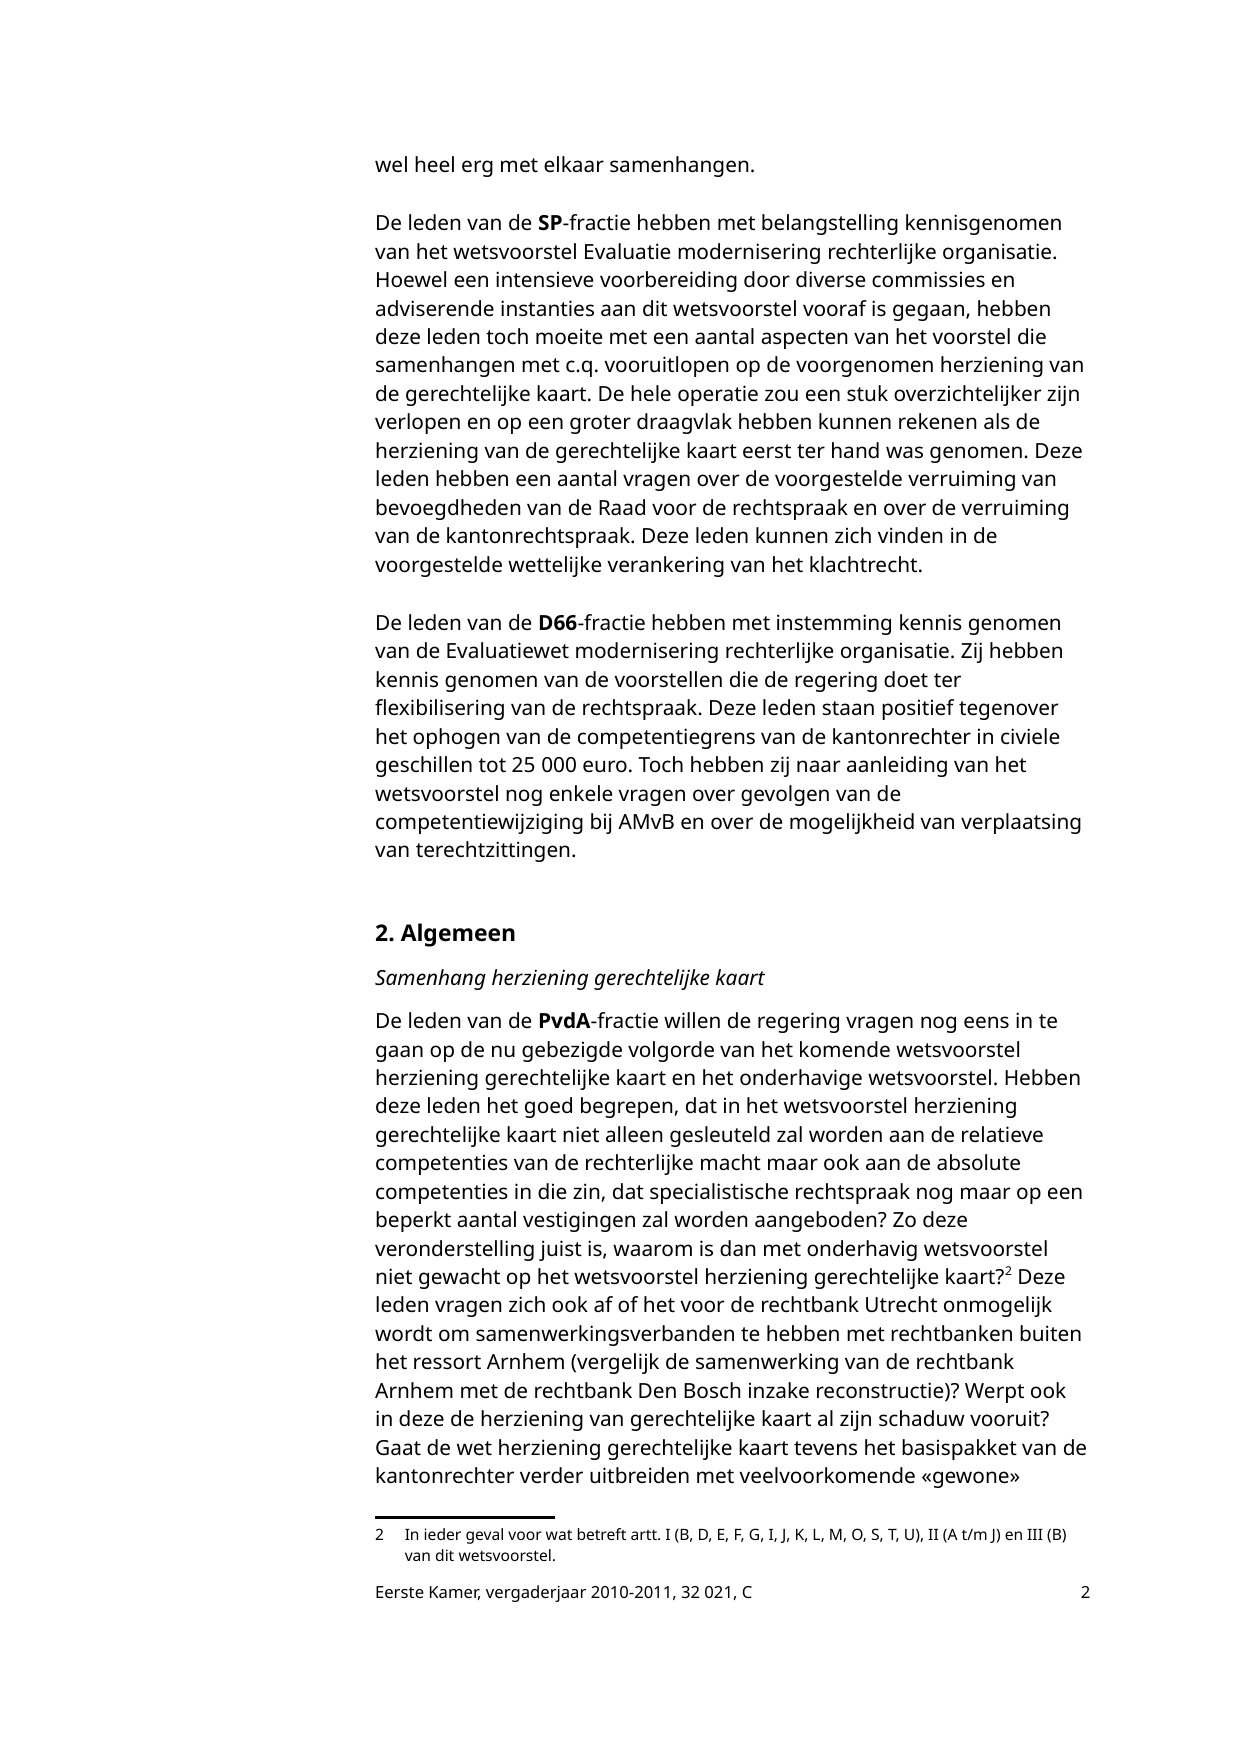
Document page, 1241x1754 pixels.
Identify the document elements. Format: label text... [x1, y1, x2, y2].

text Gaat de wet herziening gerechtelijke kaart tevens het basispakket van de kantonrechter verder uitbreiden met veelvoorkomende «gewone» [375, 1433, 1090, 1490]
text De leden van de PvdA-fractie willen de regering vragen nog eens in te gaan op de nu gebezigde volgorde van het komende wetsvoorstel herziening gerechtelijke kaart en het onderhavige wetsvoorstel. Hebben deze leden het goed begrepen, dat in het wetsvoorstel herziening gerechtelijke kaart niet alleen gesleuteld zal worden aan de relatieve competenties van de rechterlijke macht maar ook aan de absolute competenties in die zin, dat specialistische rechtspraak nog maar op een beperkt aantal vestigingen zal worden aangeboden? Zo deze veronderstelling juist is, waarom is dan met onderhavig wetsvoorstel niet gewacht op het wetsvoorstel herziening gerechtelijke kaart? Deze leden vragen zich ook af of het voor de rechtbank Utrecht onmogelijk wordt om samenwerkingsverbanden te hebben met rechtbanken buiten het ressort Arnhem (vergelijk de samenwerking van de rechtbank Arnhem met de rechtbank Den Bosch inzake reconstructie)? Werpt ook in deze de herziening van gerechtelijke kaart al zijn schaduw vooruit? [375, 1006, 1090, 1433]
text wel heel erg met elkaar samenhangen. [375, 150, 1090, 178]
text De leden van de SP-fractie hebben met belangstelling kennisgenomen van het wetsvoorstel Evaluatie modernisering rechterlijke organisatie. Hoewel een intensieve voorbereiding door diverse commissies en adviserende instanties aan dit wetsvoorstel vooraf is gegaan, hebben deze leden toch moeite met een aantal aspecten van het voorstel die samenhangen met c.q. vooruitlopen op de voorgenomen herziening van de gerechtelijke kaart. De hele operatie zou een stuk overzichtelijker zijn verlopen en op een groter draagvlak hebben kunnen rekenen als de herziening van de gerechtelijke kaart eerst ter hand was genomen. Deze leden hebben een aantal vragen over de voorgestelde verruiming van bevoegdheden van de Raad voor de rechtspraak en over de verruiming van de kantonrechtspraak. Deze leden kunnen zich vinden in de voorgestelde wettelijke verankering van het klachtrecht. [375, 208, 1090, 578]
subtitle 2. Algemeen [375, 917, 1090, 948]
text In ieder geval voor wat betreft artt. I (B, D, E, F, G, I, J, K, L, M, O, S, T, U), II (A t/m J) en III (B) van dit wetsvoorstel. [375, 1509, 1090, 1566]
text De leden van de D66-fractie hebben met instemming kennis genomen van de Evaluatiewet modernisering rechterlijke organisatie. Zij hebben kennis genomen van de voorstellen die de regering doet ter flexibilisering van de rechtspraak. Deze leden staan positief tegenover het ophogen van de competentiegrens van de kantonrechter in civiele geschillen tot 25 000 euro. Toch hebben zij naar aanleiding van het wetsvoorstel nog enkele vragen over gevolgen van de competentiewijziging bij AMvB en over de mogelijkheid van verplaatsing van terechtzittingen. [375, 608, 1090, 864]
text Samenhang herziening gerechtelijke kaart [375, 963, 1090, 991]
